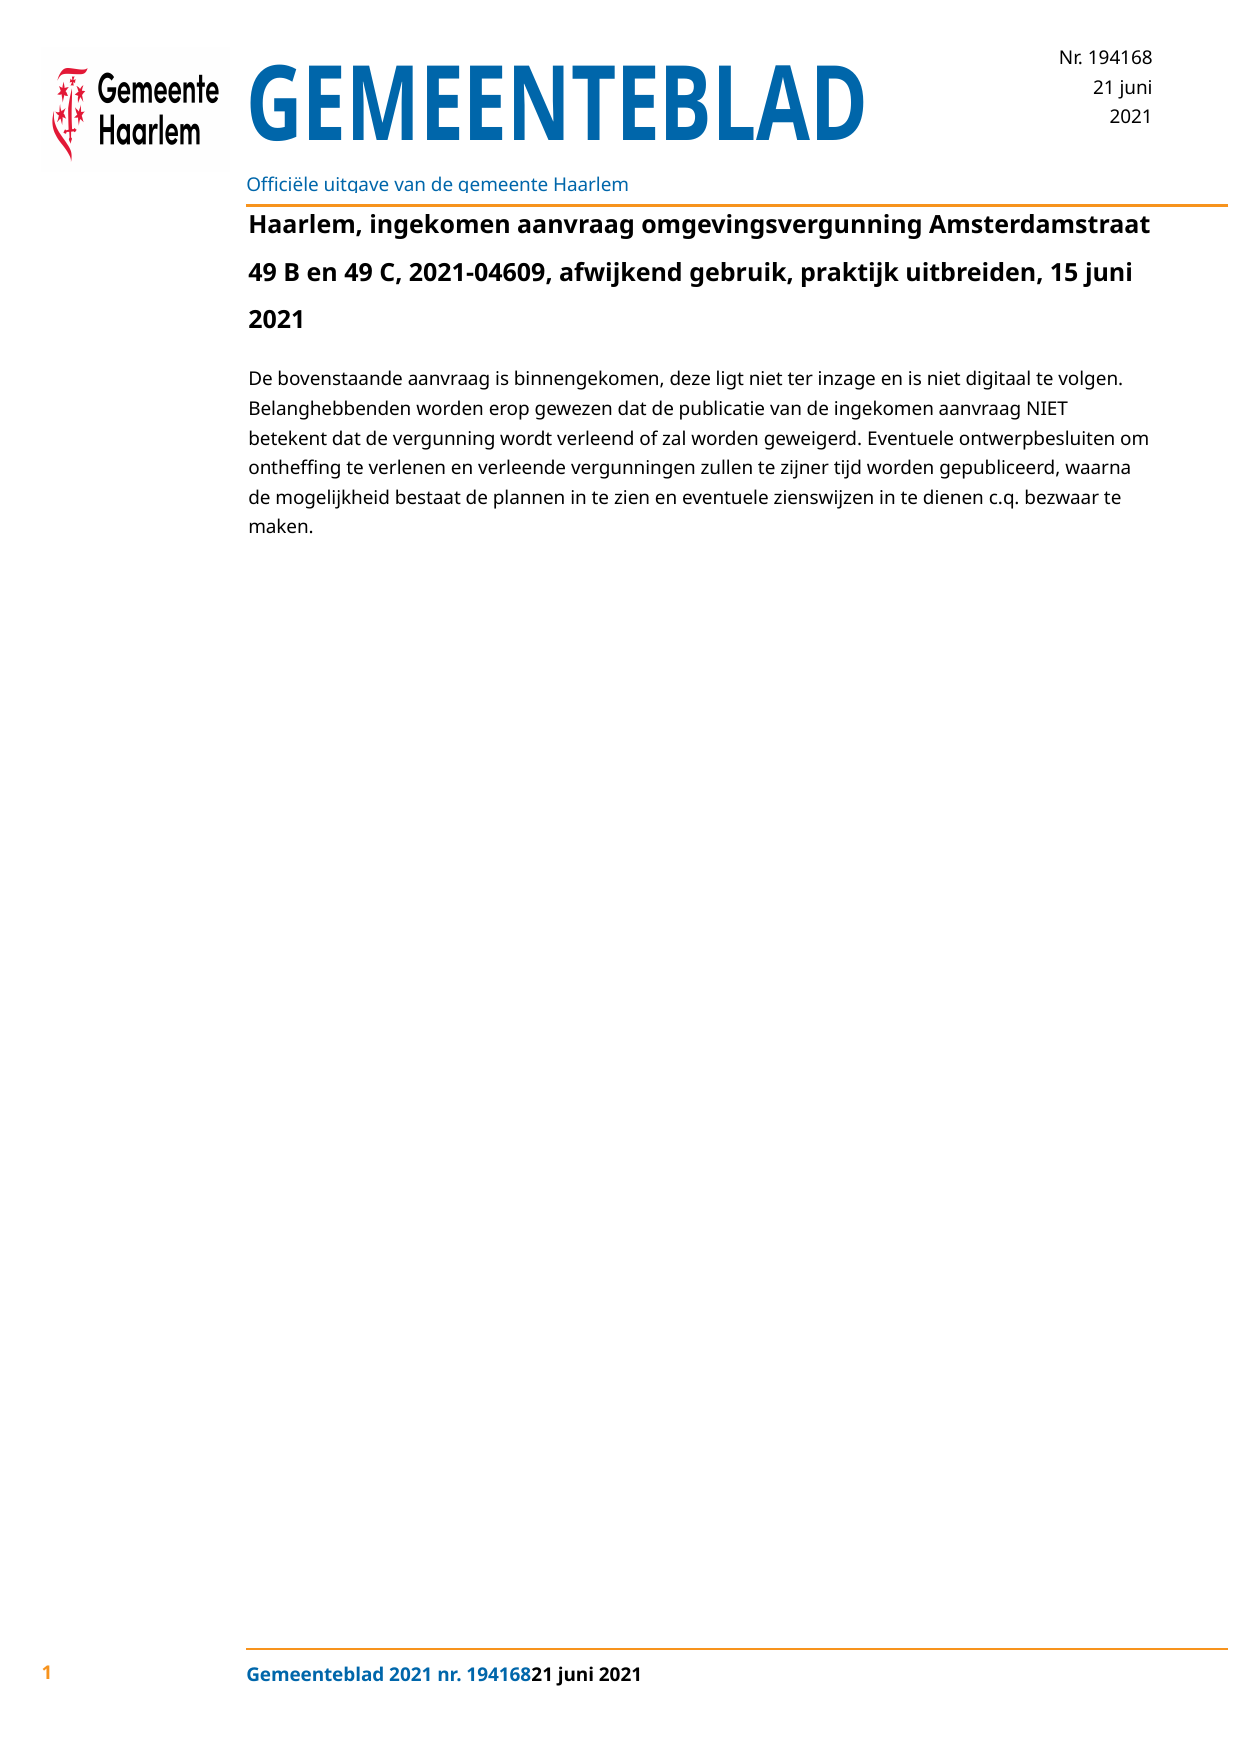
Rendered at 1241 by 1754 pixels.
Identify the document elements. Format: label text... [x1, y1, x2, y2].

picture [41, 47, 231, 172]
text Haarlem, ingekomen aanvraag omgevingsvergunning Amsterdamstraat 49 B en 49 C, 2021-04609, afwijkend gebruik, praktijk uitbreiden, 15 juni 2021 [248, 207, 1152, 336]
text De bovenstaande aanvraag is binnengekomen, deze ligt niet ter inzage en is niet digitaal te volgen. Belanghebbenden worden erop gewezen dat de publicatie van de ingekomen aanvraag NIET betekent dat de vergunning wordt verleend of zal worden geweigerd. Eventuele ontwerpbesluiten om ontheffing te verlenen en verleende vergunningen zullen te zijner tijd worden gepubliceerd, waarna de mogelijkheid bestaat de plannen in te zien en eventuele zienswijzen in te dienen c.q. bezwaar te maken. [248, 366, 1152, 539]
